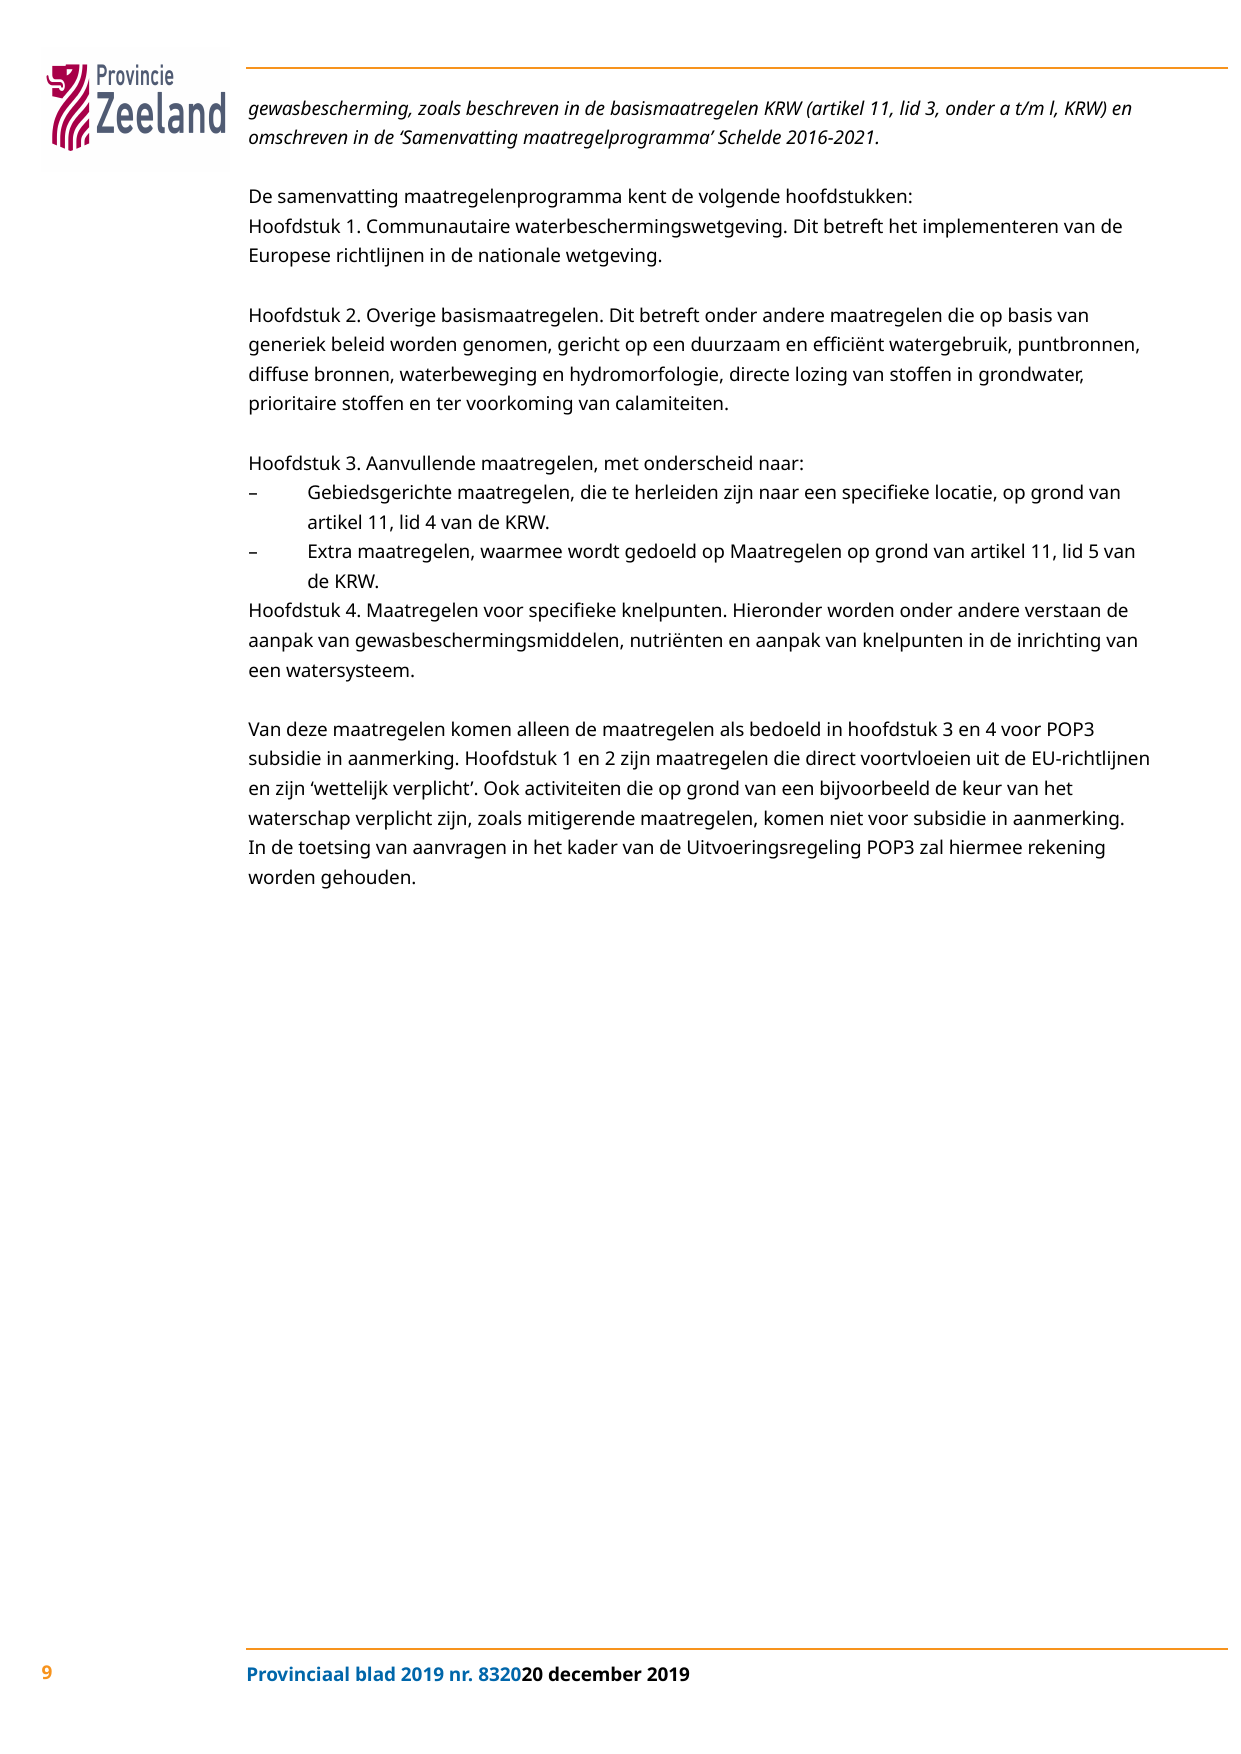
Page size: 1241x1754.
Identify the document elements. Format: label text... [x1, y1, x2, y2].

text Van deze maatregelen komen alleen de maatregelen als bedoeld in hoofdstuk 3 en 4 voor POP3 subsidie in aanmerking. Hoofdstuk 1 en 2 zijn maatregelen die direct voortvloeien uit de EU-richtlijnen en zijn ‘wettelijk verplicht’. Ook activiteiten die op grond van een bijvoorbeeld de keur van het waterschap verplicht zijn, zoals mitigerende maatregelen, komen niet voor subsidie in aanmerking. [248, 716, 1152, 831]
picture [41, 47, 231, 172]
text gewasbescherming, zoals beschreven in de basismaatregelen KRW (artikel 11, lid 3, onder a t/m l, KRW) en omschreven in de ‘Samenvatting maatregelprogramma’ Schelde 2016-2021. [248, 95, 1152, 150]
text Hoofdstuk 4. Maatregelen voor specifieke knelpunten. Hieronder worden onder andere verstaan de aanpak van gewasbeschermingsmiddelen, nutriënten en aanpak van knelpunten in de inrichting van een watersysteem. [248, 598, 1152, 683]
text Hoofdstuk 3. Aanvullende maatregelen, met onderscheid naar: [248, 450, 1152, 476]
text De samenvatting maatregelenprogramma kent de volgende hoofdstukken: [248, 183, 1152, 209]
list Extra maatregelen, waarmee wordt gedoeld op Maatregelen op grond van artikel 11, lid 5 van de KRW. [248, 538, 1152, 594]
list Gebiedsgerichte maatregelen, die te herleiden zijn naar een specifieke locatie, op grond van artikel 11, lid 4 van de KRW. [248, 479, 1152, 535]
text Hoofdstuk 2. Overige basismaatregelen. Dit betreft onder andere maatregelen die op basis van generiek beleid worden genomen, gericht op een duurzaam en efficiënt watergebruik, puntbronnen, diffuse bronnen, waterbeweging en hydromorfologie, directe lozing van stoffen in grondwater, prioritaire stoffen en ter voorkoming van calamiteiten. [248, 302, 1152, 416]
text Hoofdstuk 1. Communautaire waterbeschermingswetgeving. Dit betreft het implementeren van de Europese richtlijnen in de nationale wetgeving. [248, 213, 1152, 268]
text In de toetsing van aanvragen in het kader van de Uitvoeringsregeling POP3 zal hiermee rekening worden gehouden. [248, 834, 1152, 890]
